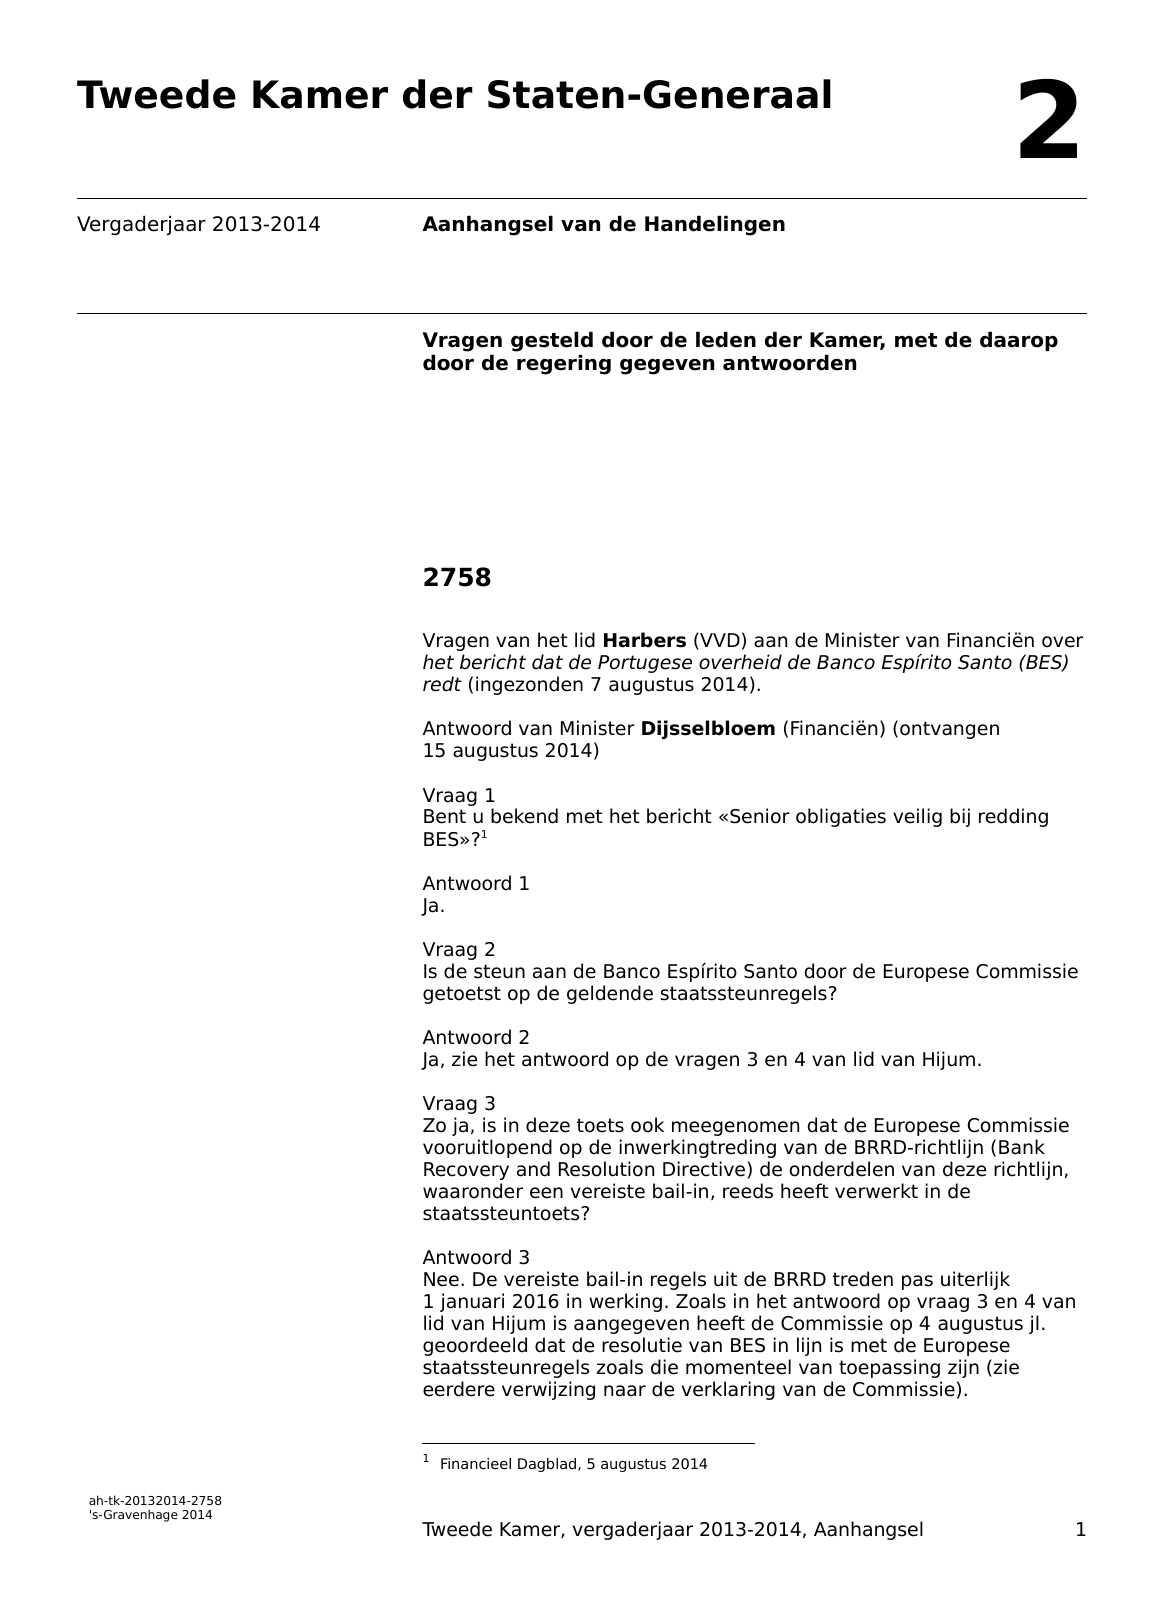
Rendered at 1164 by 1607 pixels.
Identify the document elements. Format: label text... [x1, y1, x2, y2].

table_cell Aanhangsel van de Handelingen [422, 199, 1087, 313]
text ah-tk-20132014-2758 [88, 1494, 323, 1508]
text Financieel Dagblad, 5 augustus 2014 [422, 1452, 1087, 1474]
table_cell Vragen gesteld door de leden der Kamer, met de daarop door de regering gegeven antwoorden [422, 314, 1087, 375]
text Zo ja, is in deze toets ook meegenomen dat de Europese Commissie vooruitlopend op de inwerkingtreding van de BRRD-richtlijn (Bank Recovery and Resolution Directive) de onderdelen van deze richtlijn, waaronder een vereiste bail-in, reeds heeft verwerkt in de staatssteuntoets? [422, 1115, 1087, 1225]
text Is de steun aan de Banco Espírito Santo door de Europese Commissie getoetst op de geldende staatssteunregels? [422, 961, 1087, 1005]
text Vraag 1 [422, 784, 1087, 806]
text Nee. De vereiste bail-in regels uit de BRRD treden pas uiterlijk 1 januari 2016 in werking. Zoals in het antwoord op vraag 3 en 4 van lid van Hijum is aangegeven heeft de Commissie op 4 augustus jl. geoordeeld dat de resolutie van BES in lijn is met de Europese staatssteunregels zoals die momenteel van toepassing zijn (zie eerdere verwijzing naar de verklaring van de Commissie). [422, 1269, 1087, 1401]
table_header 2 [886, 59, 1087, 198]
text 2758 [422, 563, 1087, 592]
text Vragen van het lid Harbers (VVD) aan de Minister van Financiën over het bericht dat de Portugese overheid de Banco Espírito Santo (BES) redt (ingezonden 7 augustus 2014). [422, 630, 1087, 696]
table_cell [77, 314, 422, 375]
table_cell Vergaderjaar 2013-2014 [77, 199, 422, 313]
text 's-Gravenhage 2014 [88, 1508, 323, 1522]
text Vraag 2 [422, 939, 1087, 961]
text Antwoord van Minister Dijsselbloem (Financiën) (ontvangen 15 augustus 2014) [422, 718, 1087, 762]
text Bent u bekend met het bericht «Senior obligaties veilig bij redding BES»? [422, 806, 1087, 850]
text Ja, zie het antwoord op de vragen 3 en 4 van lid van Hijum. [422, 1049, 1087, 1071]
text Ja. [422, 894, 1087, 917]
text Antwoord 1 [422, 873, 1087, 894]
text Vraag 3 [422, 1093, 1087, 1115]
table_header Tweede Kamer der Staten-Generaal [77, 59, 886, 198]
text Antwoord 2 [422, 1027, 1087, 1049]
text Antwoord 3 [422, 1247, 1087, 1269]
